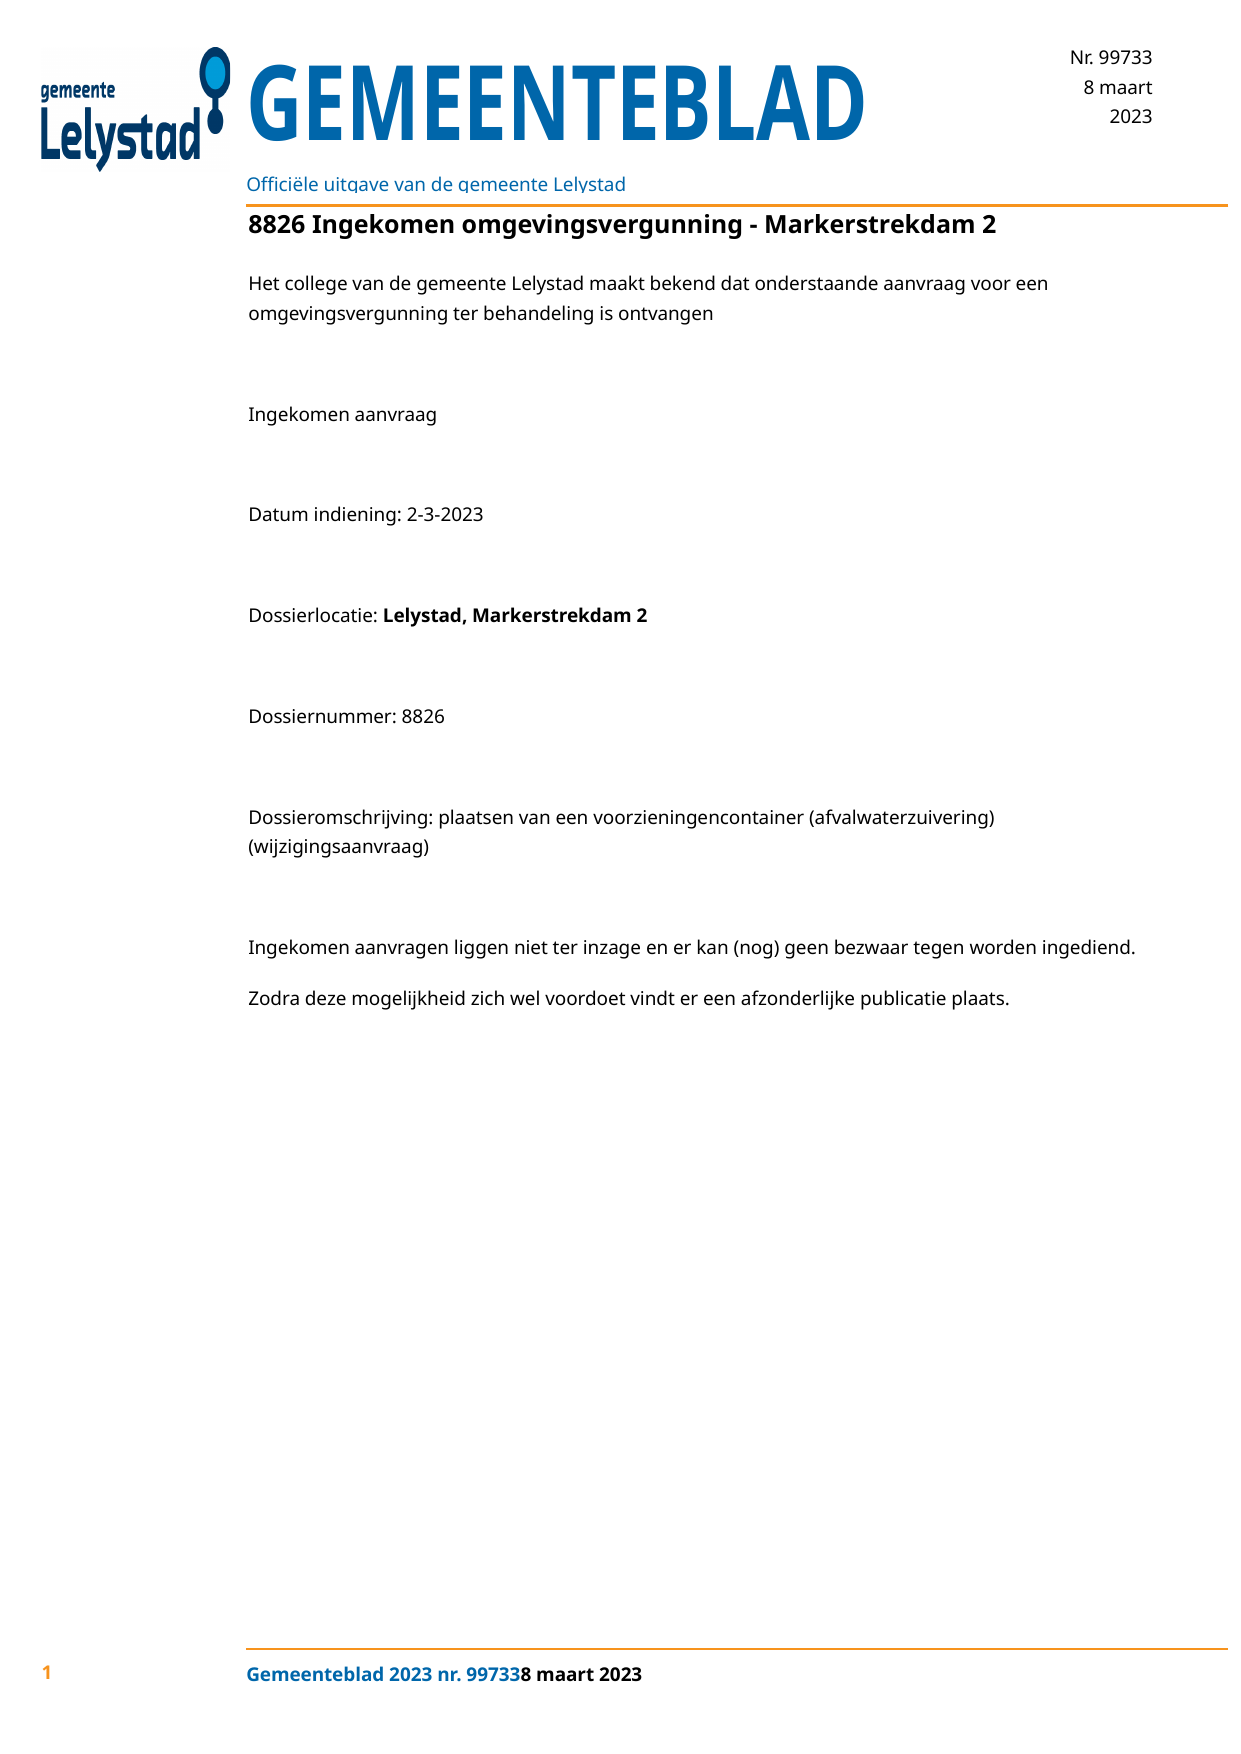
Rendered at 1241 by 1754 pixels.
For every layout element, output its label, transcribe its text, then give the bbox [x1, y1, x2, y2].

text Dossieromschrijving: plaatsen van een voorzieningencontainer (afvalwaterzuivering) (wijzigingsaanvraag) [248, 804, 1152, 859]
text Ingekomen aanvraag [248, 401, 1152, 426]
text Dossiernummer: 8826 [248, 703, 1152, 729]
text Dossierlocatie: Lelystad, Markerstrekdam 2 [248, 602, 1152, 628]
text Datum indiening: 2-3-2023 [248, 502, 1152, 527]
picture [41, 47, 231, 172]
text Het college van de gemeente Lelystad maakt bekend dat onderstaande aanvraag voor een omgevingsvergunning ter behandeling is ontvangen [248, 270, 1152, 326]
text 8826 Ingekomen omgevingsvergunning - Markerstrekdam 2 [248, 207, 1152, 241]
text Zodra deze mogelijkheid zich wel voordoet vindt er een afzonderlijke publicatie plaats. [248, 985, 1152, 1011]
text Ingekomen aanvragen liggen niet ter inzage en er kan (nog) geen bezwaar tegen worden ingediend. [248, 934, 1152, 960]
